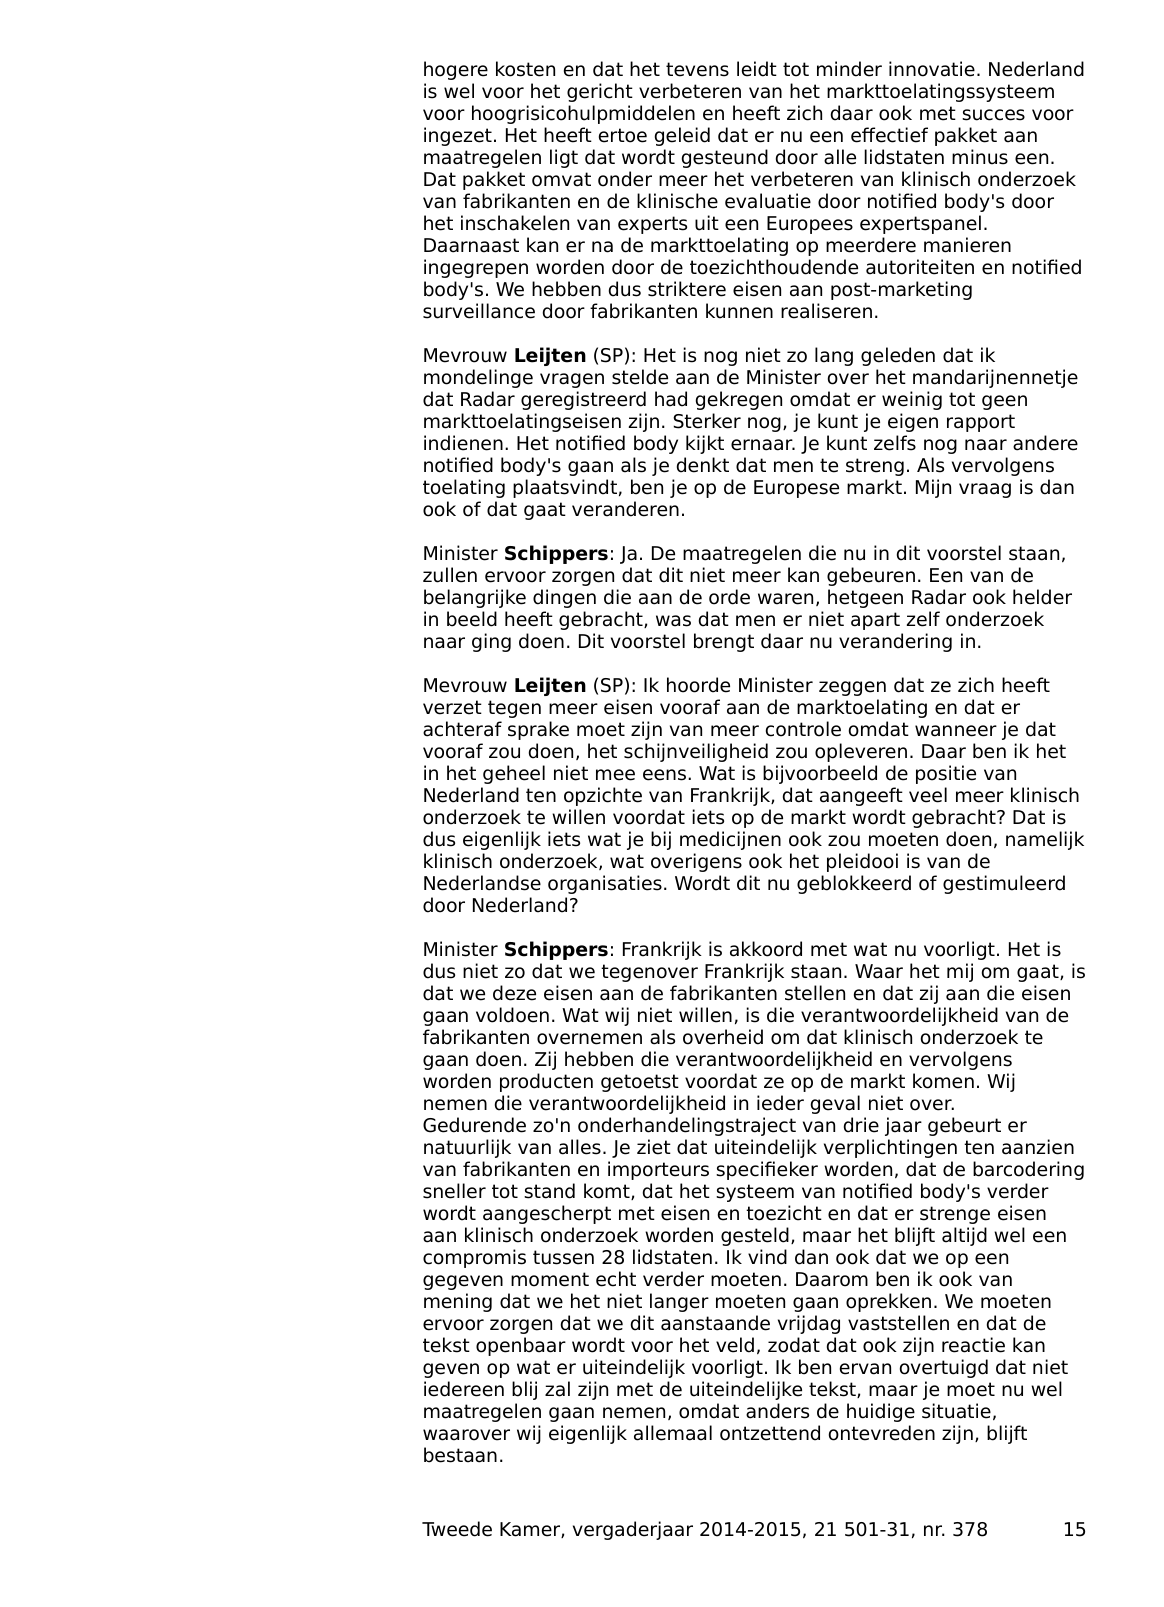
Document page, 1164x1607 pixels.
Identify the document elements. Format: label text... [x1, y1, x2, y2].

text Mevrouw Leijten (SP): Ik hoorde Minister zeggen dat ze zich heeft verzet tegen meer eisen vooraf aan de marktoelating en dat er achteraf sprake moet zijn van meer controle omdat wanneer je dat vooraf zou doen, het schijnveiligheid zou opleveren. Daar ben ik het in het geheel niet mee eens. Wat is bijvoorbeeld de positie van Nederland ten opzichte van Frankrijk, dat aangeeft veel meer klinisch onderzoek te willen voordat iets op de markt wordt gebracht? Dat is dus eigenlijk iets wat je bij medicijnen ook zou moeten doen, namelijk klinisch onderzoek, wat overigens ook het pleidooi is van de Nederlandse organisaties. Wordt dit nu geblokkeerd of gestimuleerd door Nederland? [422, 675, 1087, 917]
text Minister Schippers: Frankrijk is akkoord met wat nu voorligt. Het is dus niet zo dat we tegenover Frankrijk staan. Waar het mij om gaat, is dat we deze eisen aan de fabrikanten stellen en dat zij aan die eisen gaan voldoen. Wat wij niet willen, is die verantwoordelijkheid van de fabrikanten overnemen als overheid om dat klinisch onderzoek te gaan doen. Zij hebben die verantwoordelijkheid en vervolgens worden producten getoetst voordat ze op de markt komen. Wij nemen die verantwoordelijkheid in ieder geval niet over. [422, 939, 1087, 1115]
text Mevrouw Leijten (SP): Het is nog niet zo lang geleden dat ik mondelinge vragen stelde aan de Minister over het mandarijnennetje dat Radar geregistreerd had gekregen omdat er weinig tot geen markttoelatingseisen zijn. Sterker nog, je kunt je eigen rapport indienen. Het notified body kijkt ernaar. Je kunt zelfs nog naar andere notified body's gaan als je denkt dat men te streng. Als vervolgens toelating plaatsvindt, ben je op de Europese markt. Mijn vraag is dan ook of dat gaat veranderen. [422, 345, 1087, 521]
text Gedurende zo'n onderhandelingstraject van drie jaar gebeurt er natuurlijk van alles. Je ziet dat uiteindelijk verplichtingen ten aanzien van fabrikanten en importeurs specifieker worden, dat de barcodering sneller tot stand komt, dat het systeem van notified body's verder wordt aangescherpt met eisen en toezicht en dat er strenge eisen aan klinisch onderzoek worden gesteld, maar het blijft altijd wel een compromis tussen 28 lidstaten. Ik vind dan ook dat we op een gegeven moment echt verder moeten. Daarom ben ik ook van mening dat we het niet langer moeten gaan oprekken. We moeten ervoor zorgen dat we dit aanstaande vrijdag vaststellen en dat de tekst openbaar wordt voor het veld, zodat dat ook zijn reactie kan geven op wat er uiteindelijk voorligt. Ik ben ervan overtuigd dat niet iedereen blij zal zijn met de uiteindelijke tekst, maar je moet nu wel maatregelen gaan nemen, omdat anders de huidige situatie, waarover wij eigenlijk allemaal ontzettend ontevreden zijn, blijft bestaan. [422, 1115, 1087, 1467]
text hogere kosten en dat het tevens leidt tot minder innovatie. Nederland is wel voor het gericht verbeteren van het markttoelatingssysteem voor hoogrisicohulpmiddelen en heeft zich daar ook met succes voor ingezet. Het heeft ertoe geleid dat er nu een effectief pakket aan maatregelen ligt dat wordt gesteund door alle lidstaten minus een. Dat pakket omvat onder meer het verbeteren van klinisch onderzoek van fabrikanten en de klinische evaluatie door notified body's door het inschakelen van experts uit een Europees expertspanel. Daarnaast kan er na de markttoelating op meerdere manieren ingegrepen worden door de toezichthoudende autoriteiten en notified body's. We hebben dus striktere eisen aan post-marketing surveillance door fabrikanten kunnen realiseren. [422, 59, 1087, 323]
text Minister Schippers: Ja. De maatregelen die nu in dit voorstel staan, zullen ervoor zorgen dat dit niet meer kan gebeuren. Een van de belangrijke dingen die aan de orde waren, hetgeen Radar ook helder in beeld heeft gebracht, was dat men er niet apart zelf onderzoek naar ging doen. Dit voorstel brengt daar nu verandering in. [422, 543, 1087, 653]
